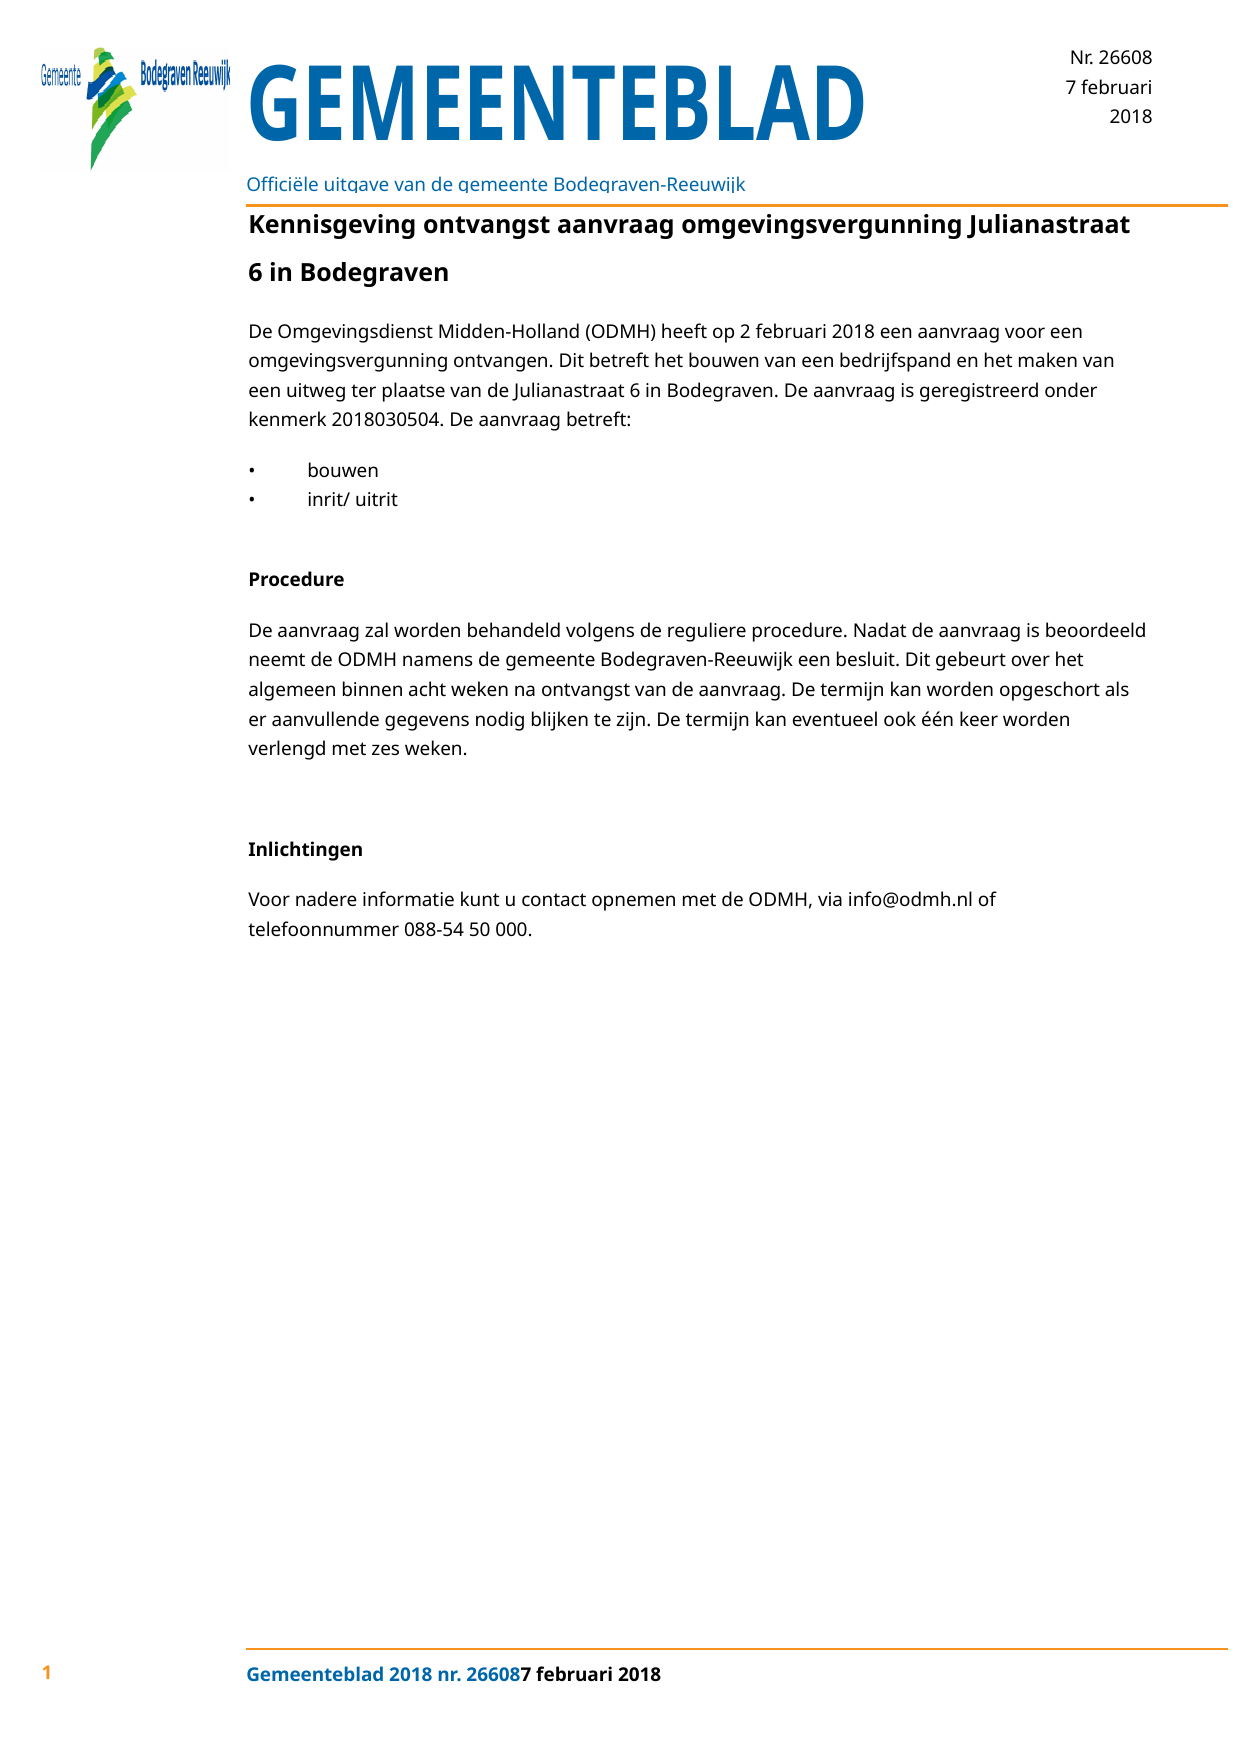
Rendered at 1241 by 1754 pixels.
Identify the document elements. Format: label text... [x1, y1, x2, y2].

text De aanvraag zal worden behandeld volgens de reguliere procedure. Nadat de aanvraag is beoordeeld neemt de ODMH namens de gemeente Bodegraven-Reeuwijk een besluit. Dit gebeurt over het algemeen binnen acht weken na ontvangst van de aanvraag. De termijn kan worden opgeschort als er aanvullende gegevens nodig blijken te zijn. De termijn kan eventueel ook één keer worden verlengd met zes weken. [248, 617, 1152, 761]
text Inlichtingen [248, 836, 1152, 862]
picture [41, 47, 231, 172]
text Procedure [248, 567, 1152, 592]
text Kennisgeving ontvangst aanvraag omgevingsvergunning Julianastraat 6 in Bodegraven [248, 207, 1152, 288]
text De Omgevingsdienst Midden-Holland (ODMH) heeft op 2 februari 2018 een aanvraag voor een omgevingsvergunning ontvangen. Dit betreft het bouwen van een bedrijfspand en het maken van een uitweg ter plaatse van de Julianastraat 6 in Bodegraven. De aanvraag is geregistreerd onder kenmerk 2018030504. De aanvraag betreft: [248, 318, 1152, 432]
list bouwen [248, 457, 1152, 483]
text Voor nadere informatie kunt u contact opnemen met de ODMH, via info@odmh.nl of telefoonnummer 088-54 50 000. [248, 887, 1152, 942]
list inrit/ uitrit [248, 487, 1152, 512]
